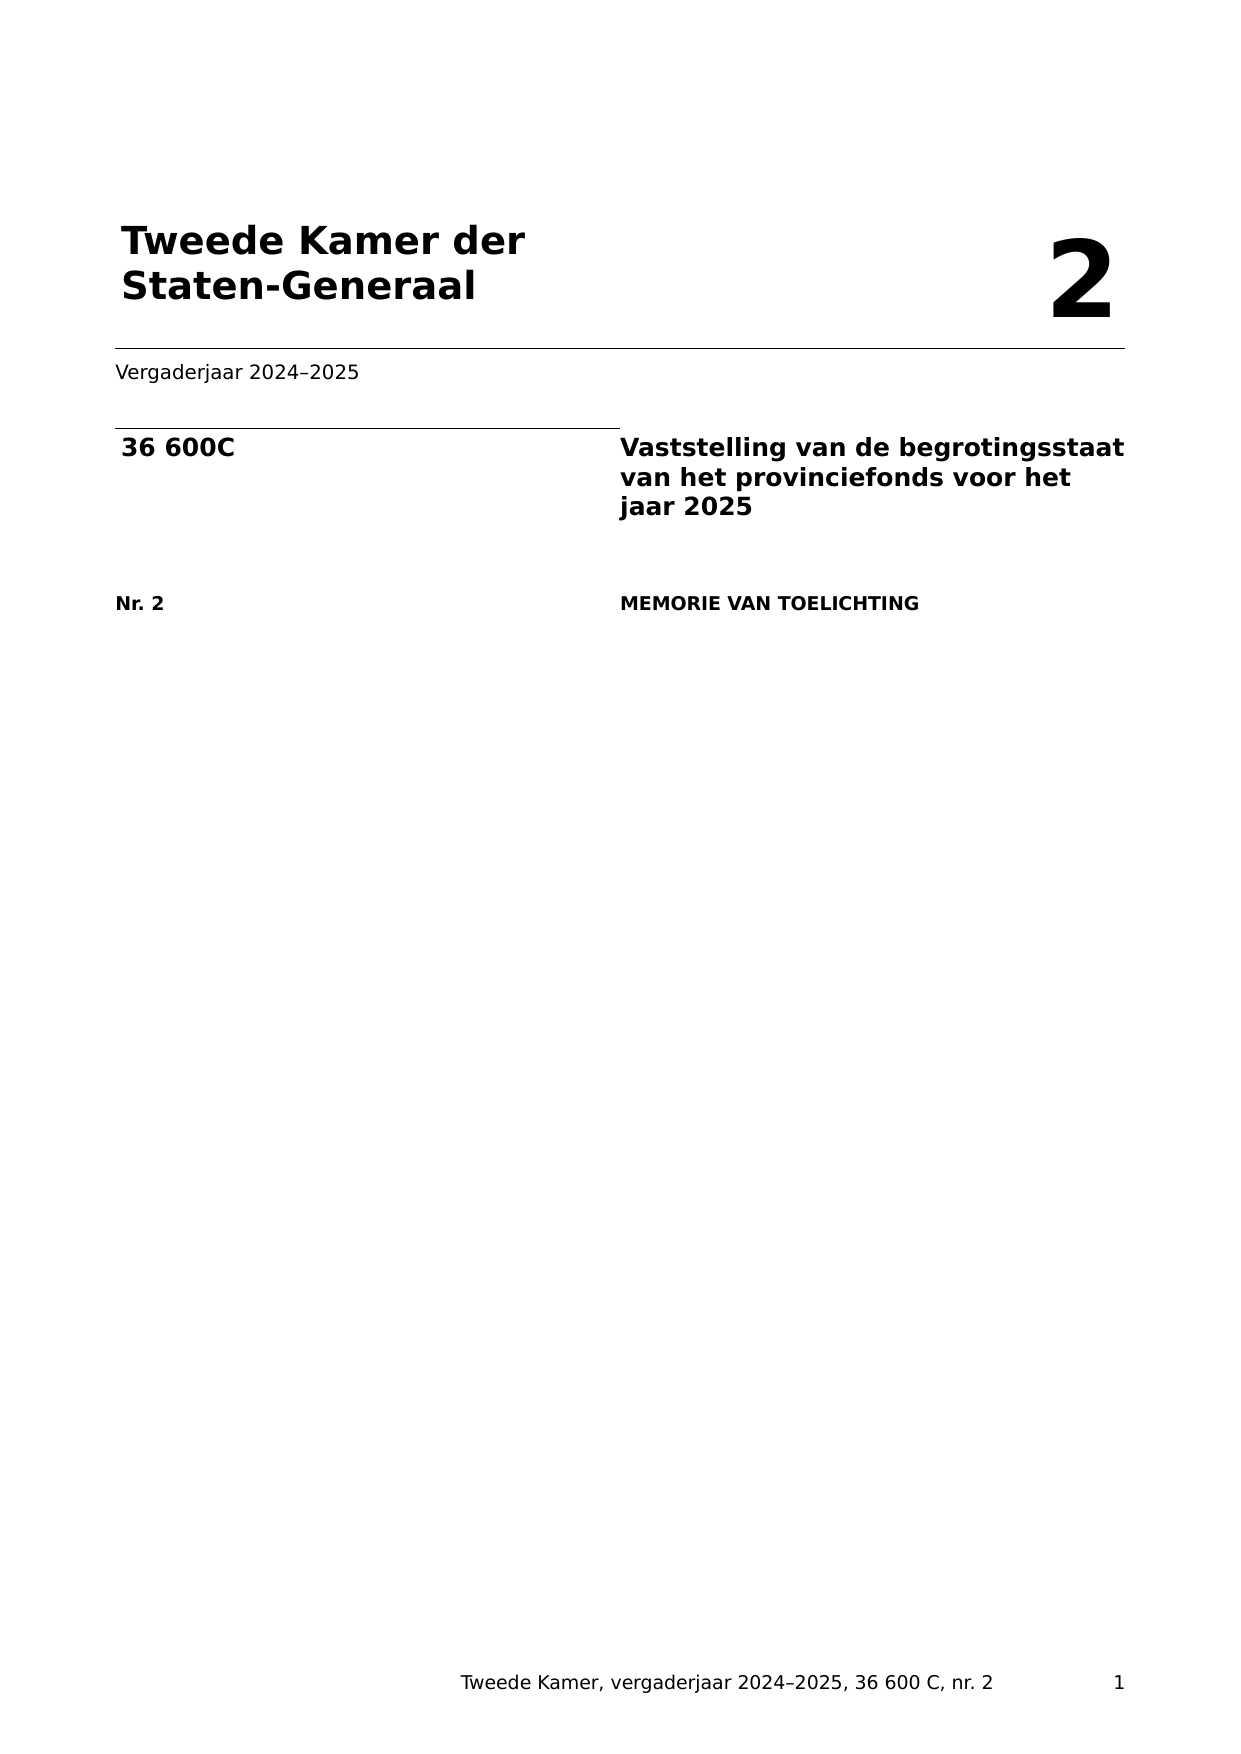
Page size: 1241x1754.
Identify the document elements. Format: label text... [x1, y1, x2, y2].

table_header Tweede Kamer der Staten-Generaal [115, 213, 620, 348]
table_header 36 600C [115, 429, 620, 527]
table_header Memorie van toelichting [620, 593, 1125, 637]
table_cell Vergaderjaar 2024–2025 [115, 349, 1125, 384]
table_header 2 [620, 213, 1125, 348]
table_header Nr. 2 [115, 593, 620, 637]
table_header Vaststelling van de begrotingsstaat van het provinciefonds voor het jaar 2025 [620, 428, 1125, 527]
